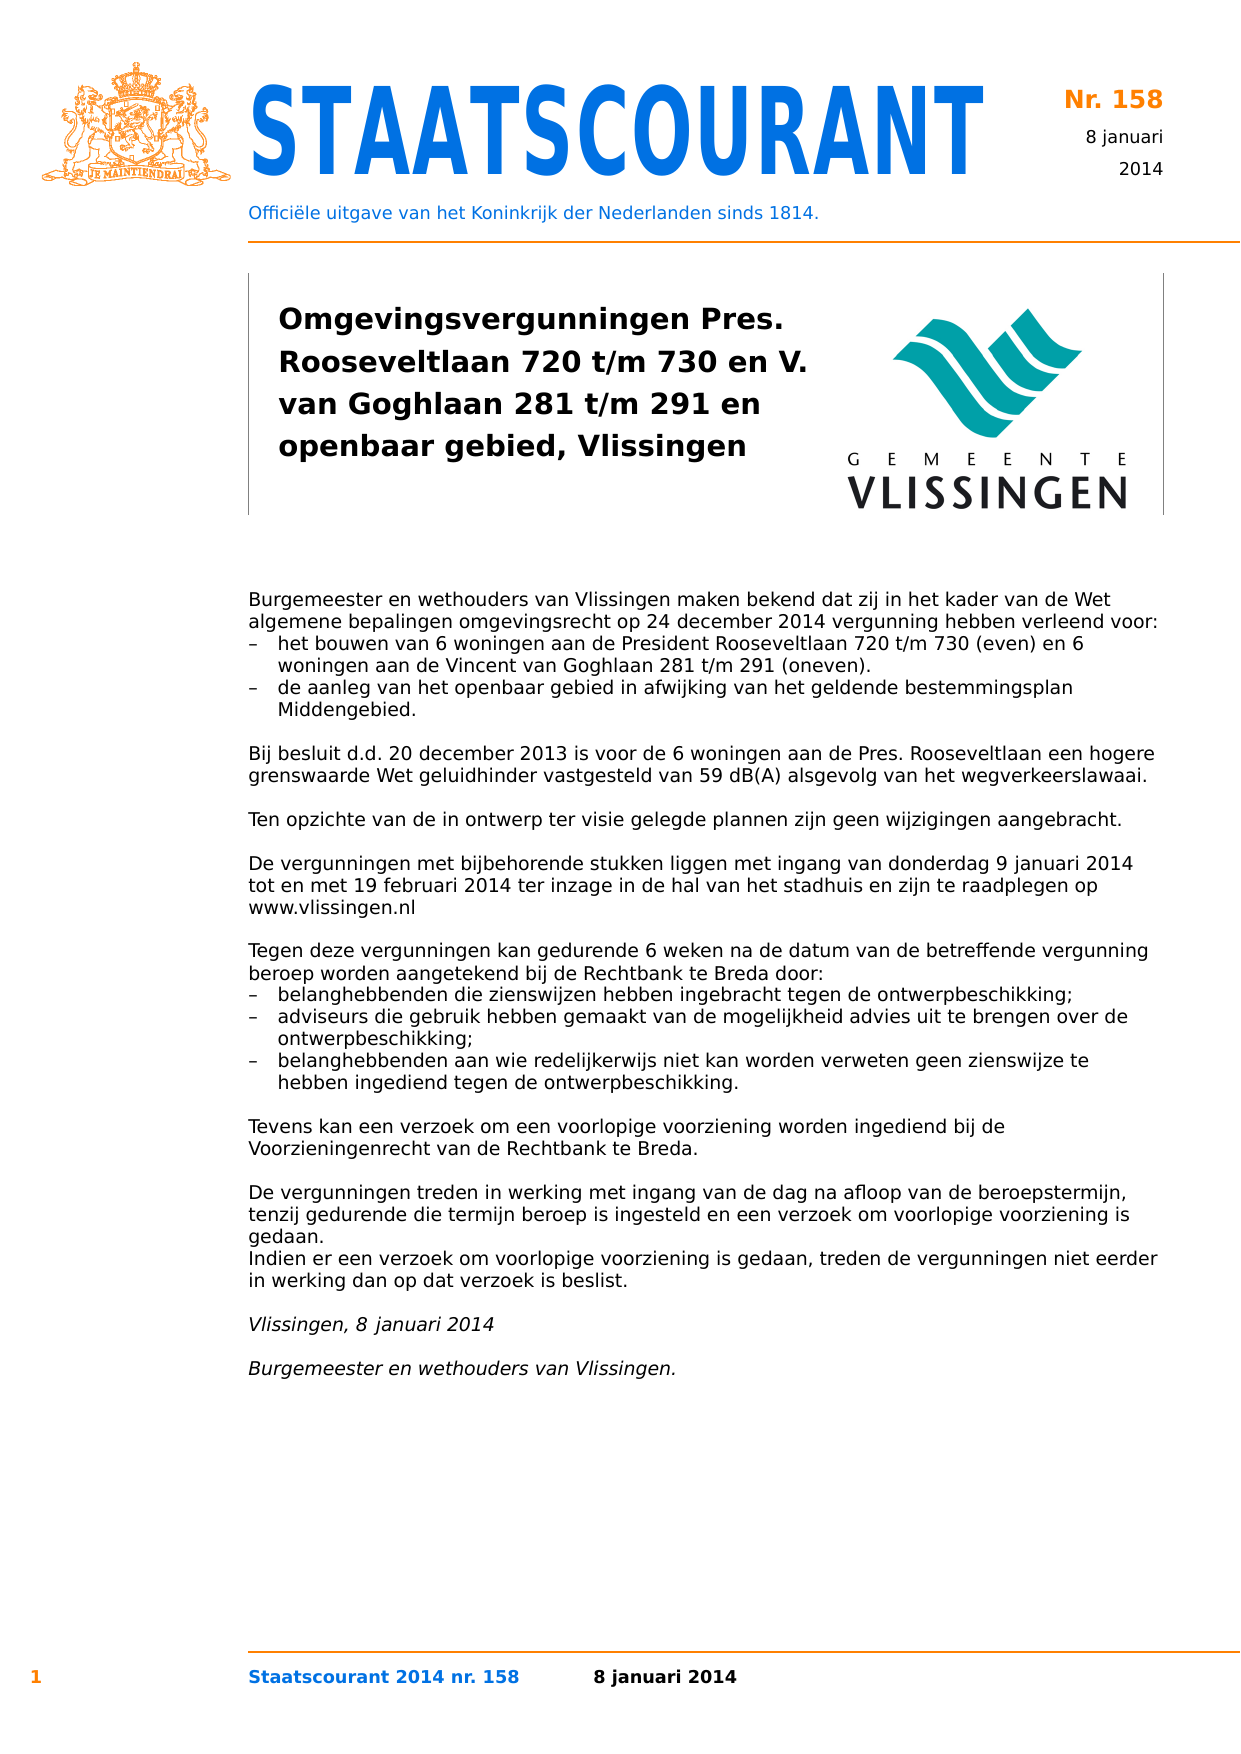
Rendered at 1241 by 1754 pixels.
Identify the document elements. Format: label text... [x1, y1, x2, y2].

table_cell 2014 [998, 153, 1240, 203]
text – het bouwen van 6 woningen aan de President Rooseveltlaan 720 t/m 730 (even) en 6 woningen aan de Vincent van Goghlaan 281 t/m 291 (oneven). [248, 633, 1163, 677]
table_header STAATSCOURANT [248, 62, 998, 203]
text Burgemeester en wethouders van Vlissingen maken bekend dat zij in het kader van de Wet algemene bepalingen omgevingsrecht op 24 december 2014 vergunning hebben verleend voor: [248, 589, 1163, 633]
text Vlissingen, 8 januari 2014 [248, 1314, 1163, 1336]
table_cell Officiële uitgave van het Koninkrijk der Nederlanden sinds 1814. [248, 203, 1240, 241]
text Bij besluit d.d. 20 december 2013 is voor de 6 woningen aan de Pres. Rooseveltlaan een hogere grenswaarde Wet geluidhinder vastgesteld van 59 dB(A) alsgevolg van het wegverkeerslawaai. [248, 743, 1163, 787]
text – belanghebbenden aan wie redelijkerwijs niet kan worden verweten geen zienswijze te hebben ingediend tegen de ontwerpbeschikking. [248, 1050, 1163, 1094]
text – adviseurs die gebruik hebben gemaakt van de mogelijkheid advies uit te brengen over de ontwerpbeschikking; [248, 1006, 1163, 1050]
table_cell 8 januari [998, 121, 1240, 153]
text Tegen deze vergunningen kan gedurende 6 weken na de datum van de betreffende vergunning beroep worden aangetekend bij de Rechtbank te Breda door: [248, 940, 1163, 984]
text – de aanleg van het openbaar gebied in afwijking van het geldende bestemmingsplan Middengebied. [248, 677, 1163, 721]
text Indien er een verzoek om voorlopige voorziening is gedaan, treden de vergunningen niet eerder in werking dan op dat verzoek is beslist. [248, 1248, 1163, 1292]
text Ten opzichte van de in ontwerp ter visie gelegde plannen zijn geen wijzigingen aangebracht. [248, 809, 1163, 831]
subtitle Omgevingsvergunningen Pres. Rooseveltlaan 720 t/m 730 en V. van Goghlaan 281 t/m 291 en openbaar gebied, Vlissingen [249, 273, 1163, 515]
text – belanghebbenden die zienswijzen hebben ingebracht tegen de ontwerpbeschikking; [248, 984, 1163, 1006]
table_header Nr. 158 [998, 62, 1240, 121]
text De vergunningen treden in werking met ingang van de dag na afloop van de beroepstermijn, tenzij gedurende die termijn beroep is ingesteld en een verzoek om voorlopige voorziening is gedaan. [248, 1182, 1163, 1248]
text De vergunningen met bijbehorende stukken liggen met ingang van donderdag 9 januari 2014 tot en met 19 februari 2014 ter inzage in de hal van het stadhuis en zijn te raadplegen op www.vlissingen.nl [248, 853, 1163, 918]
picture [41, 62, 231, 186]
text Burgemeester en wethouders van Vlissingen. [248, 1358, 1163, 1379]
picture [838, 302, 1134, 516]
text Tevens kan een verzoek om een voorlopige voorziening worden ingediend bij de Voorzieningenrecht van de Rechtbank te Breda. [248, 1116, 1163, 1160]
table_header [25, 62, 248, 241]
